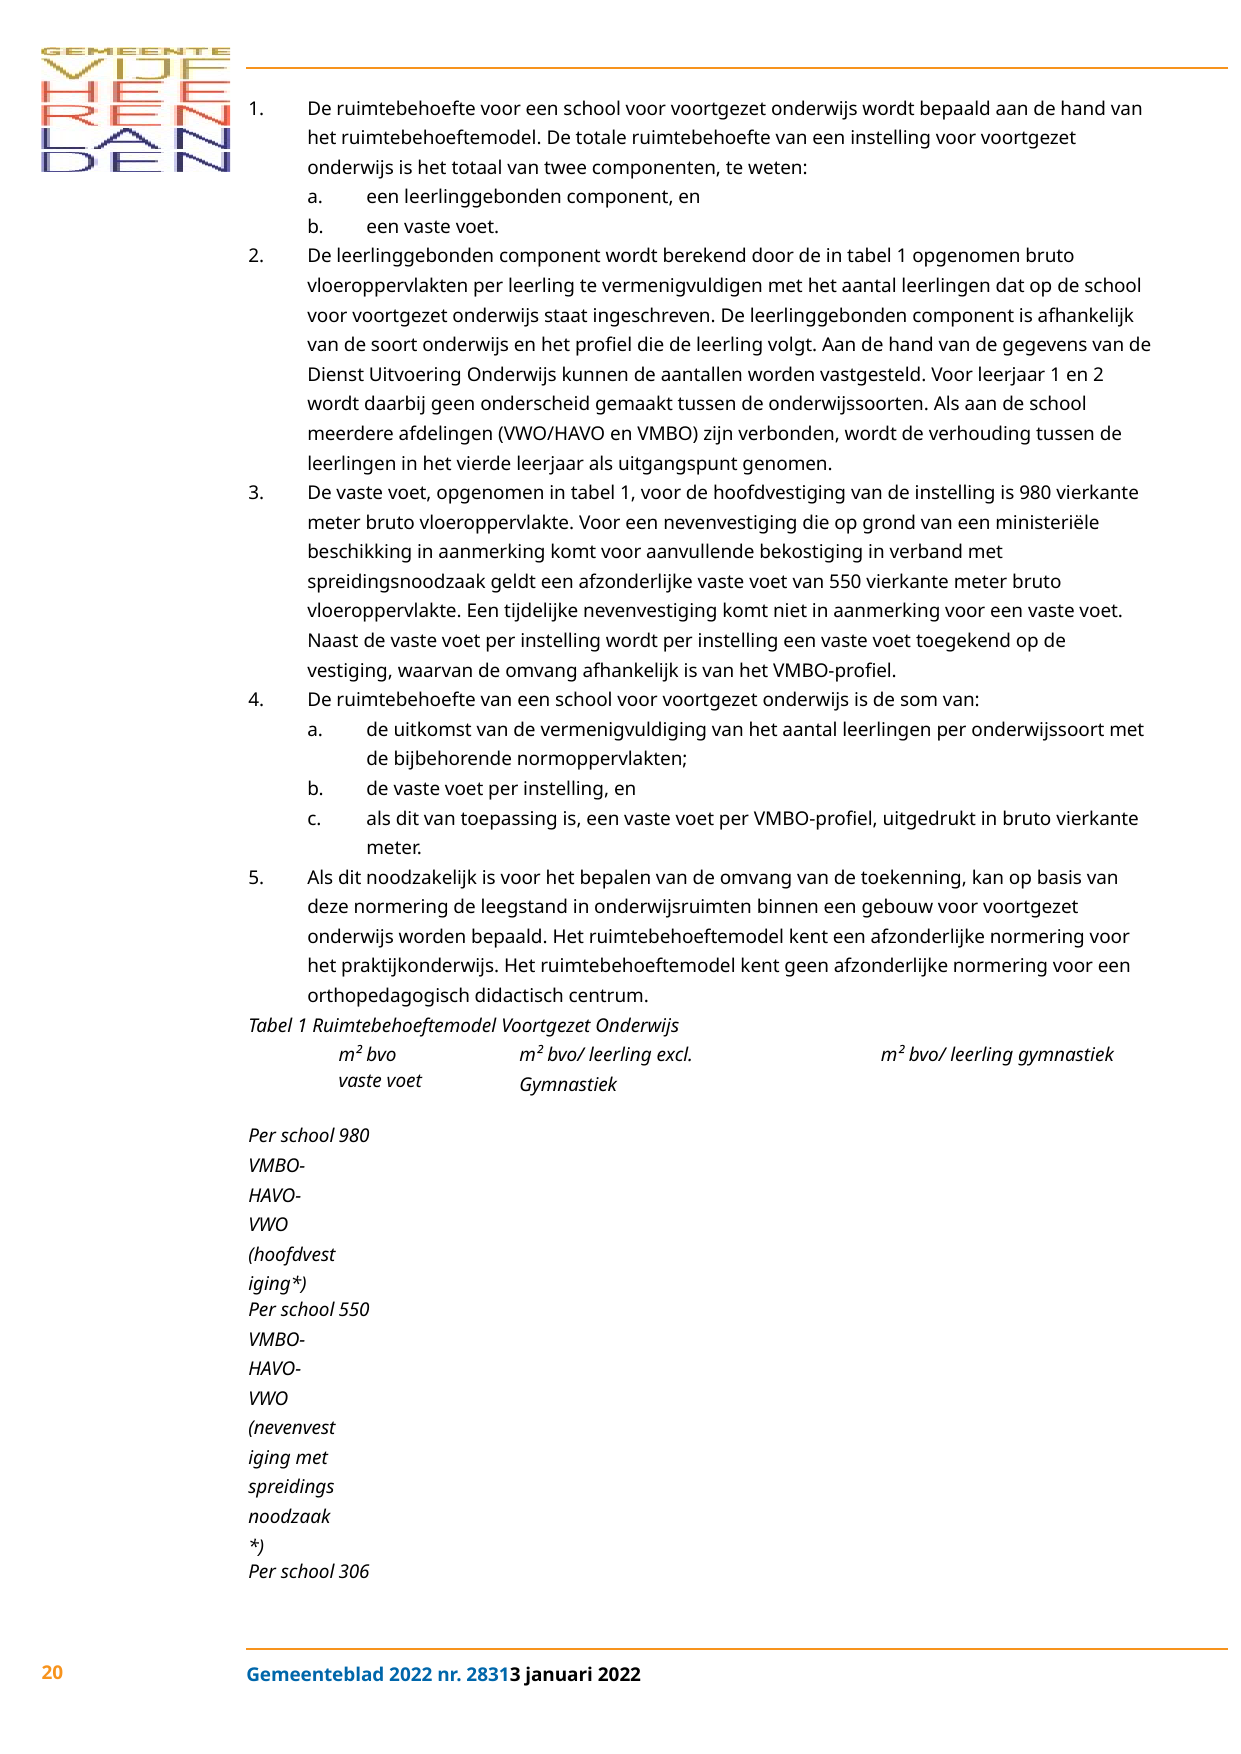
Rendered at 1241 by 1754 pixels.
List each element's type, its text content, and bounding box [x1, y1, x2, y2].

table_cell [700, 1296, 790, 1559]
table_cell [881, 1296, 971, 1559]
table_cell [1061, 1123, 1152, 1296]
table_cell vaste voet [338, 1067, 429, 1097]
table_cell 306 [338, 1559, 429, 1584]
table_cell [881, 1559, 971, 1584]
list De vaste voet, opgenomen in tabel 1, voor de hoofdvestiging van de instelling is 980 vierkante meter bruto vloeroppervlakte. Voor een nevenvestiging die op grond van een ministeriële beschikking in aanmerking komt voor aanvullende bekostiging in verband met spreidingsnoodzaak geldt een afzonderlijke vaste voet van 550 vierkante meter bruto vloeroppervlakte. Een tijdelijke nevenvestiging komt niet in aanmerking voor een vaste voet. Naast de vaste voet per instelling wordt per instelling een vaste voet toegekend op de vestiging, waarvan de omvang afhankelijk is van het VMBO-profiel. [248, 479, 1152, 683]
table_cell [790, 1559, 881, 1584]
table_cell [248, 1097, 338, 1123]
table_cell [790, 1296, 881, 1559]
table_cell [609, 1296, 700, 1559]
table_cell [881, 1123, 971, 1296]
table_cell [700, 1559, 790, 1584]
table_cell [790, 1067, 881, 1097]
table_cell [790, 1097, 881, 1123]
table_cell [519, 1559, 609, 1584]
table_cell [609, 1559, 700, 1584]
table_cell [338, 1097, 429, 1123]
table_cell [971, 1296, 1061, 1559]
table_cell [429, 1067, 519, 1097]
list de vaste voet per instelling, en [307, 775, 1152, 801]
table_cell Per school VMBO-HAVO-VWO (hoofdvestiging*) [248, 1123, 338, 1296]
table_cell [1061, 1559, 1152, 1584]
table_header m² bvo/ leerling excl. Gymnastiek [519, 1042, 790, 1097]
table_cell [429, 1123, 519, 1296]
table_cell [971, 1097, 1061, 1123]
table_cell [1061, 1097, 1152, 1123]
table_cell [429, 1097, 519, 1123]
table_cell [971, 1123, 1061, 1296]
table_header [790, 1042, 881, 1067]
table_cell 980 [338, 1123, 429, 1296]
table_cell [1061, 1296, 1152, 1559]
picture [41, 47, 231, 172]
table_cell Per school [248, 1559, 338, 1584]
table_header [429, 1042, 519, 1067]
table_cell [881, 1097, 971, 1123]
table_cell Per school VMBO-HAVO-VWO (nevenvestiging met spreidingsnoodzaak*) [248, 1296, 338, 1559]
table_cell [971, 1559, 1061, 1584]
list Als dit noodzakelijk is voor het bepalen van de omvang van de toekenning, kan op basis van deze normering de leegstand in onderwijsruimten binnen een gebouw voor voortgezet onderwijs worden bepaald. Het ruimtebehoeftemodel kent een afzonderlijke normering voor het praktijkonderwijs. Het ruimtebehoeftemodel kent geen afzonderlijke normering voor een orthopedagogisch didactisch centrum. [248, 864, 1152, 1008]
table_cell [790, 1123, 881, 1296]
table_cell [519, 1296, 609, 1559]
list De leerlinggebonden component wordt berekend door de in tabel 1 opgenomen bruto vloeroppervlakten per leerling te vermenigvuldigen met het aantal leerlingen dat op de school voor voortgezet onderwijs staat ingeschreven. De leerlinggebonden component is afhankelijk van de soort onderwijs en het profiel die de leerling volgt. Aan de hand van de gegevens van de Dienst Uitvoering Onderwijs kunnen de aantallen worden vastgesteld. Voor leerjaar 1 en 2 wordt daarbij geen onderscheid gemaakt tussen de onderwijssoorten. Als aan de school meerdere afdelingen (VWO/HAVO en VMBO) zijn verbonden, wordt de verhouding tussen de leerlingen in het vierde leerjaar als uitgangspunt genomen. [248, 243, 1152, 476]
text Tabel 1 Ruimtebehoeftemodel Voortgezet Onderwijs [248, 1012, 1152, 1038]
list De ruimtebehoefte van een school voor voortgezet onderwijs is de som van: [248, 686, 1152, 712]
table_header m² bvo/ leerling gymnastiek [881, 1042, 1152, 1097]
table_cell [609, 1123, 700, 1296]
table_cell [519, 1123, 609, 1296]
list De ruimtebehoefte voor een school voor voortgezet onderwijs wordt bepaald aan de hand van het ruimtebehoeftemodel. De totale ruimtebehoefte van een instelling voor voortgezet onderwijs is het totaal van twee componenten, te weten: [248, 95, 1152, 180]
list als dit van toepassing is, een vaste voet per VMBO-profiel, uitgedrukt in bruto vierkante meter. [307, 805, 1152, 860]
table_cell [519, 1097, 609, 1123]
table_cell 550 [338, 1296, 429, 1559]
table_cell [700, 1097, 790, 1123]
table_header m² bvo [338, 1042, 429, 1067]
table_cell [429, 1559, 519, 1584]
list een leerlinggebonden component, en [307, 183, 1152, 209]
table_header [248, 1042, 338, 1067]
table_cell [700, 1123, 790, 1296]
table_cell [609, 1097, 700, 1123]
table_cell [429, 1296, 519, 1559]
list een vaste voet. [307, 213, 1152, 239]
list de uitkomst van de vermenigvuldiging van het aantal leerlingen per onderwijssoort met de bijbehorende normoppervlakten; [307, 716, 1152, 771]
table_cell [248, 1067, 338, 1097]
